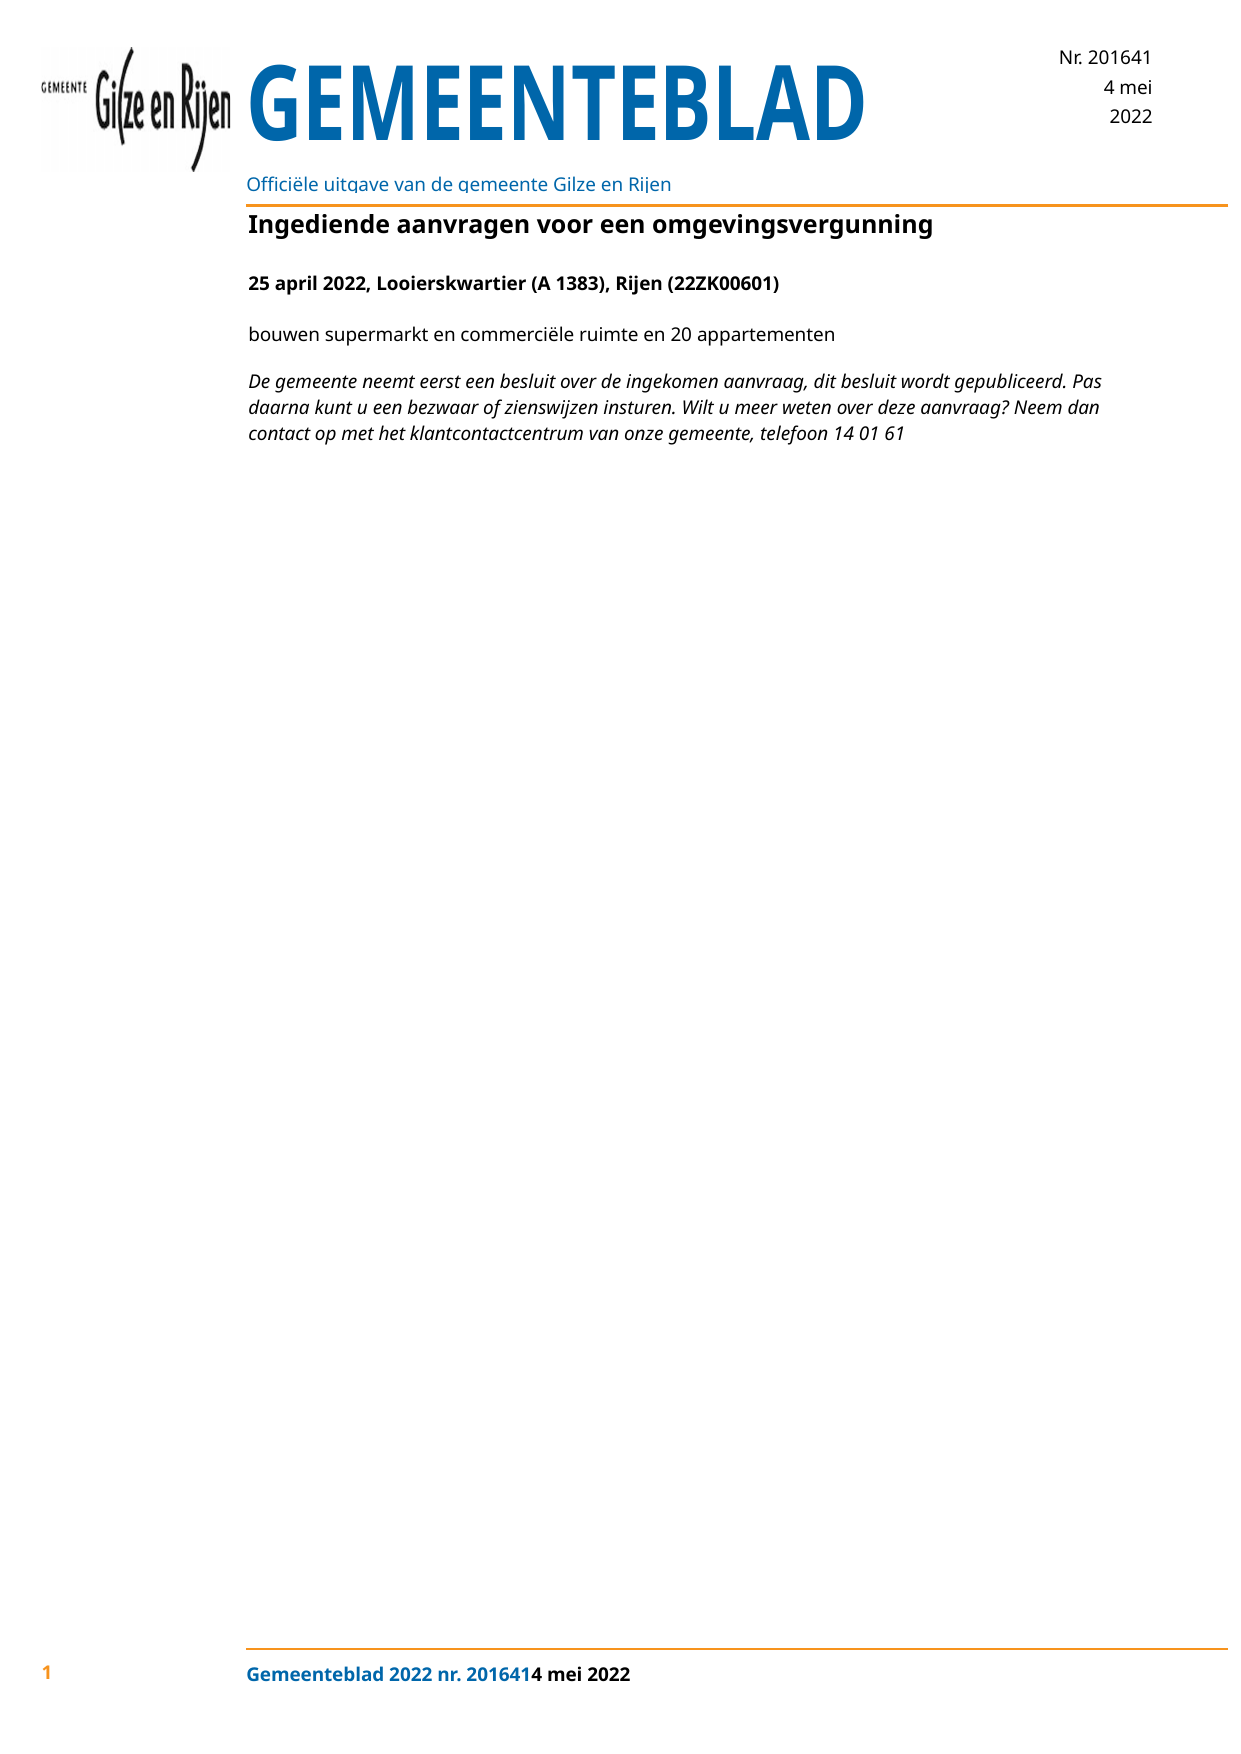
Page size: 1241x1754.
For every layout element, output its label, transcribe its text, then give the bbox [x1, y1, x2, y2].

picture [41, 47, 231, 172]
text De gemeente neemt eerst een besluit over de ingekomen aanvraag, dit besluit wordt gepubliceerd. Pas daarna kunt u een bezwaar of zienswijzen insturen. Wilt u meer weten over deze aanvraag? Neem dan contact op met het klantcontactcentrum van onze gemeente, telefoon 14 01 61 [248, 368, 1152, 446]
text 25 april 2022, Looierskwartier (A 1383), Rijen (22ZK00601) [248, 270, 1152, 296]
text bouwen supermarkt en commerciële ruimte en 20 appartementen [248, 321, 1152, 346]
text Ingediende aanvragen voor een omgevingsvergunning [248, 207, 1152, 241]
